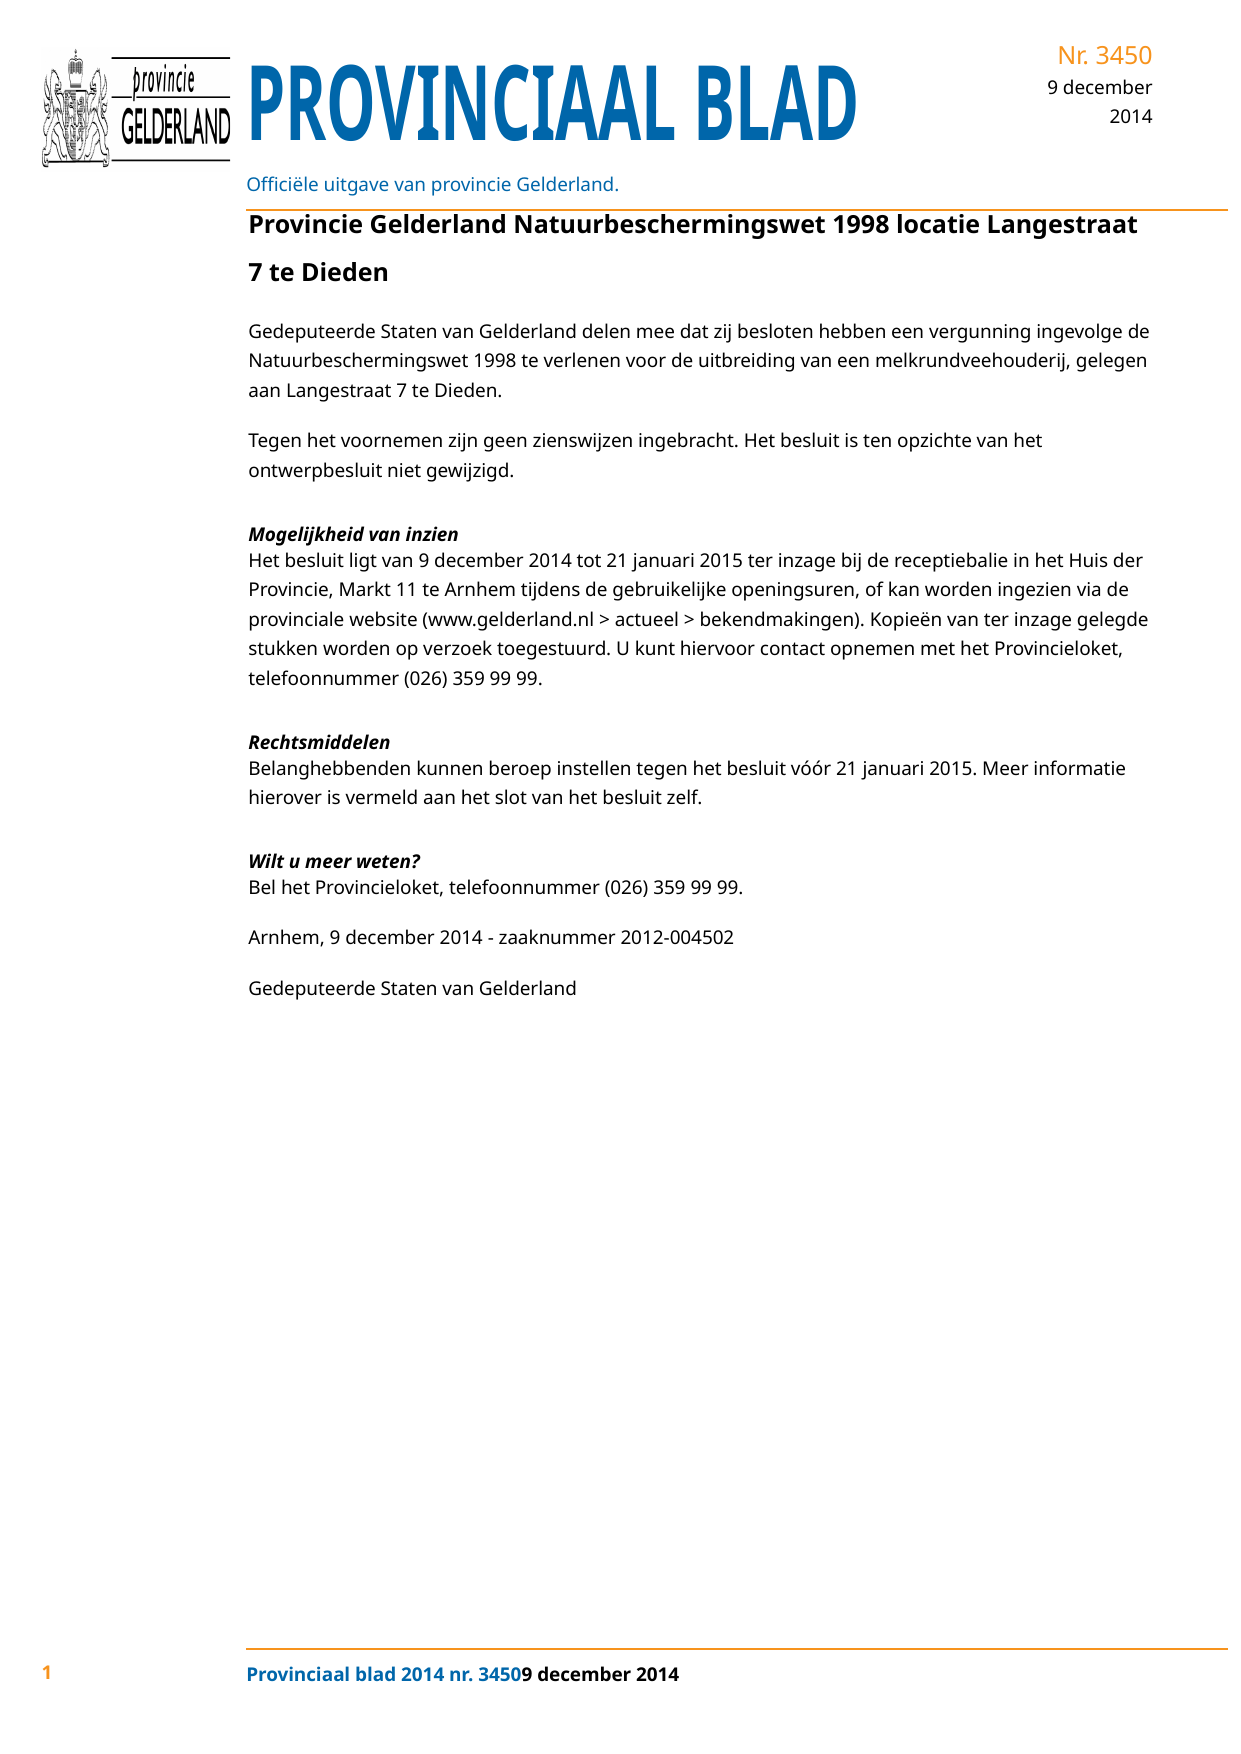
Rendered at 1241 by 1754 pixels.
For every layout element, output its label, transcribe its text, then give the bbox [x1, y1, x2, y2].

text Het besluit ligt van 9 december 2014 tot 21 januari 2015 ter inzage bij de receptiebalie in het Huis der Provincie, Markt 11 te Arnhem tijdens de gebruikelijke openingsuren, of kan worden ingezien via de provinciale website (www.gelderland.nl > actueel > bekendmakingen). Kopieën van ter inzage gelegde stukken worden op verzoek toegestuurd. U kunt hiervoor contact opnemen met het Provincieloket, telefoonnummer (026) 359 99 99. [248, 547, 1152, 691]
text Arnhem, 9 december 2014 - zaaknummer 2012-004502 [248, 924, 1152, 950]
text Bel het Provincieloket, telefoonnummer (026) 359 99 99. [248, 874, 1152, 900]
text Tegen het voornemen zijn geen zienswijzen ingebracht. Het besluit is ten opzichte van het ontwerpbesluit niet gewijzigd. [248, 427, 1152, 483]
text Gedeputeerde Staten van Gelderland [248, 975, 1152, 1001]
text Gedeputeerde Staten van Gelderland delen mee dat zij besloten hebben een vergunning ingevolge de Natuurbeschermingswet 1998 te verlenen voor de uitbreiding van een melkrundveehouderij, gelegen aan Langestraat 7 te Dieden. [248, 318, 1152, 403]
picture [41, 47, 231, 172]
text Provincie Gelderland Natuurbeschermingswet 1998 locatie Langestraat 7 te Dieden [248, 211, 1152, 288]
text Rechtsmiddelen [248, 729, 1152, 755]
text Wilt u meer weten? [248, 848, 1152, 874]
text Mogelijkheid van inzien [248, 521, 1152, 547]
text Belanghebbenden kunnen beroep instellen tegen het besluit vóór 21 januari 2015. Meer informatie hierover is vermeld aan het slot van het besluit zelf. [248, 755, 1152, 810]
